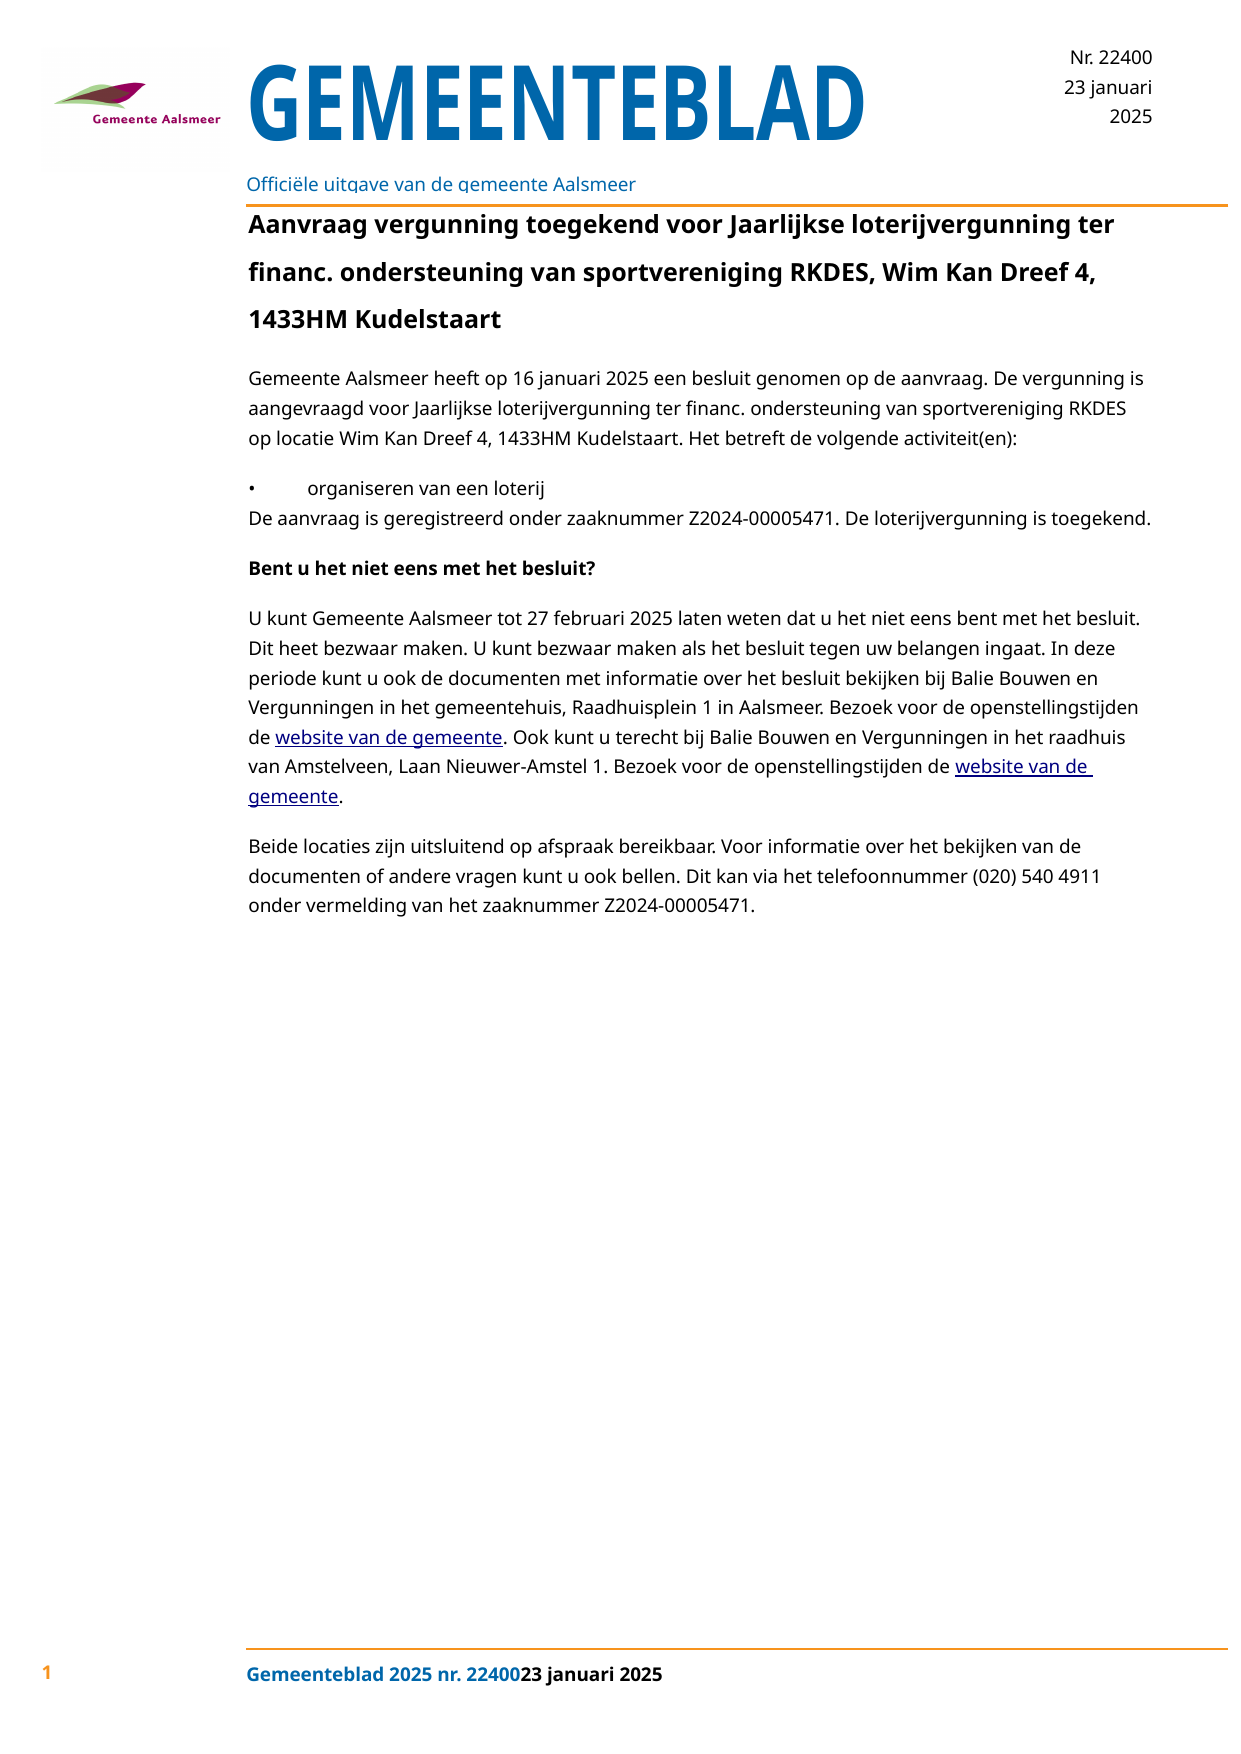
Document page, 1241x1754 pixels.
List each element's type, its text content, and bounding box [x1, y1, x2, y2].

text Beide locaties zijn uitsluitend op afspraak bereikbaar. Voor informatie over het bekijken van de documenten of andere vragen kunt u ook bellen. Dit kan via het telefoonnummer (020) 540 4911 onder vermelding van het zaaknummer Z2024-00005471. [248, 833, 1152, 918]
picture [41, 47, 231, 172]
text Aanvraag vergunning toegekend voor Jaarlijkse loterijvergunning ter financ. ondersteuning van sportvereniging RKDES, Wim Kan Dreef 4, 1433HM Kudelstaart [248, 207, 1152, 336]
text Gemeente Aalsmeer heeft op 16 januari 2025 een besluit genomen op de aanvraag. De vergunning is aangevraagd voor Jaarlijkse loterijvergunning ter financ. ondersteuning van sportvereniging RKDES op locatie Wim Kan Dreef 4, 1433HM Kudelstaart. Het betreft de volgende activiteit(en): [248, 366, 1152, 450]
text De aanvraag is geregistreerd onder zaaknummer Z2024-00005471. De loterijvergunning is toegekend. [248, 505, 1152, 530]
text Bent u het niet eens met het besluit? [248, 555, 1152, 581]
text U kunt Gemeente Aalsmeer tot 27 februari 2025 laten weten dat u het niet eens bent met het besluit. Dit heet bezwaar maken. U kunt bezwaar maken als het besluit tegen uw belangen ingaat. In deze periode kunt u ook de documenten met informatie over het besluit bekijken bij Balie Bouwen en Vergunningen in het gemeentehuis, Raadhuisplein 1 in Aalsmeer. Bezoek voor de openstellingstijden de website van de gemeente. Ook kunt u terecht bij Balie Bouwen en Vergunningen in het raadhuis van Amstelveen, Laan Nieuwer-Amstel 1. Bezoek voor de openstellingstijden de website van de gemeente. [248, 606, 1152, 809]
list organiseren van een loterij [248, 475, 1152, 501]
